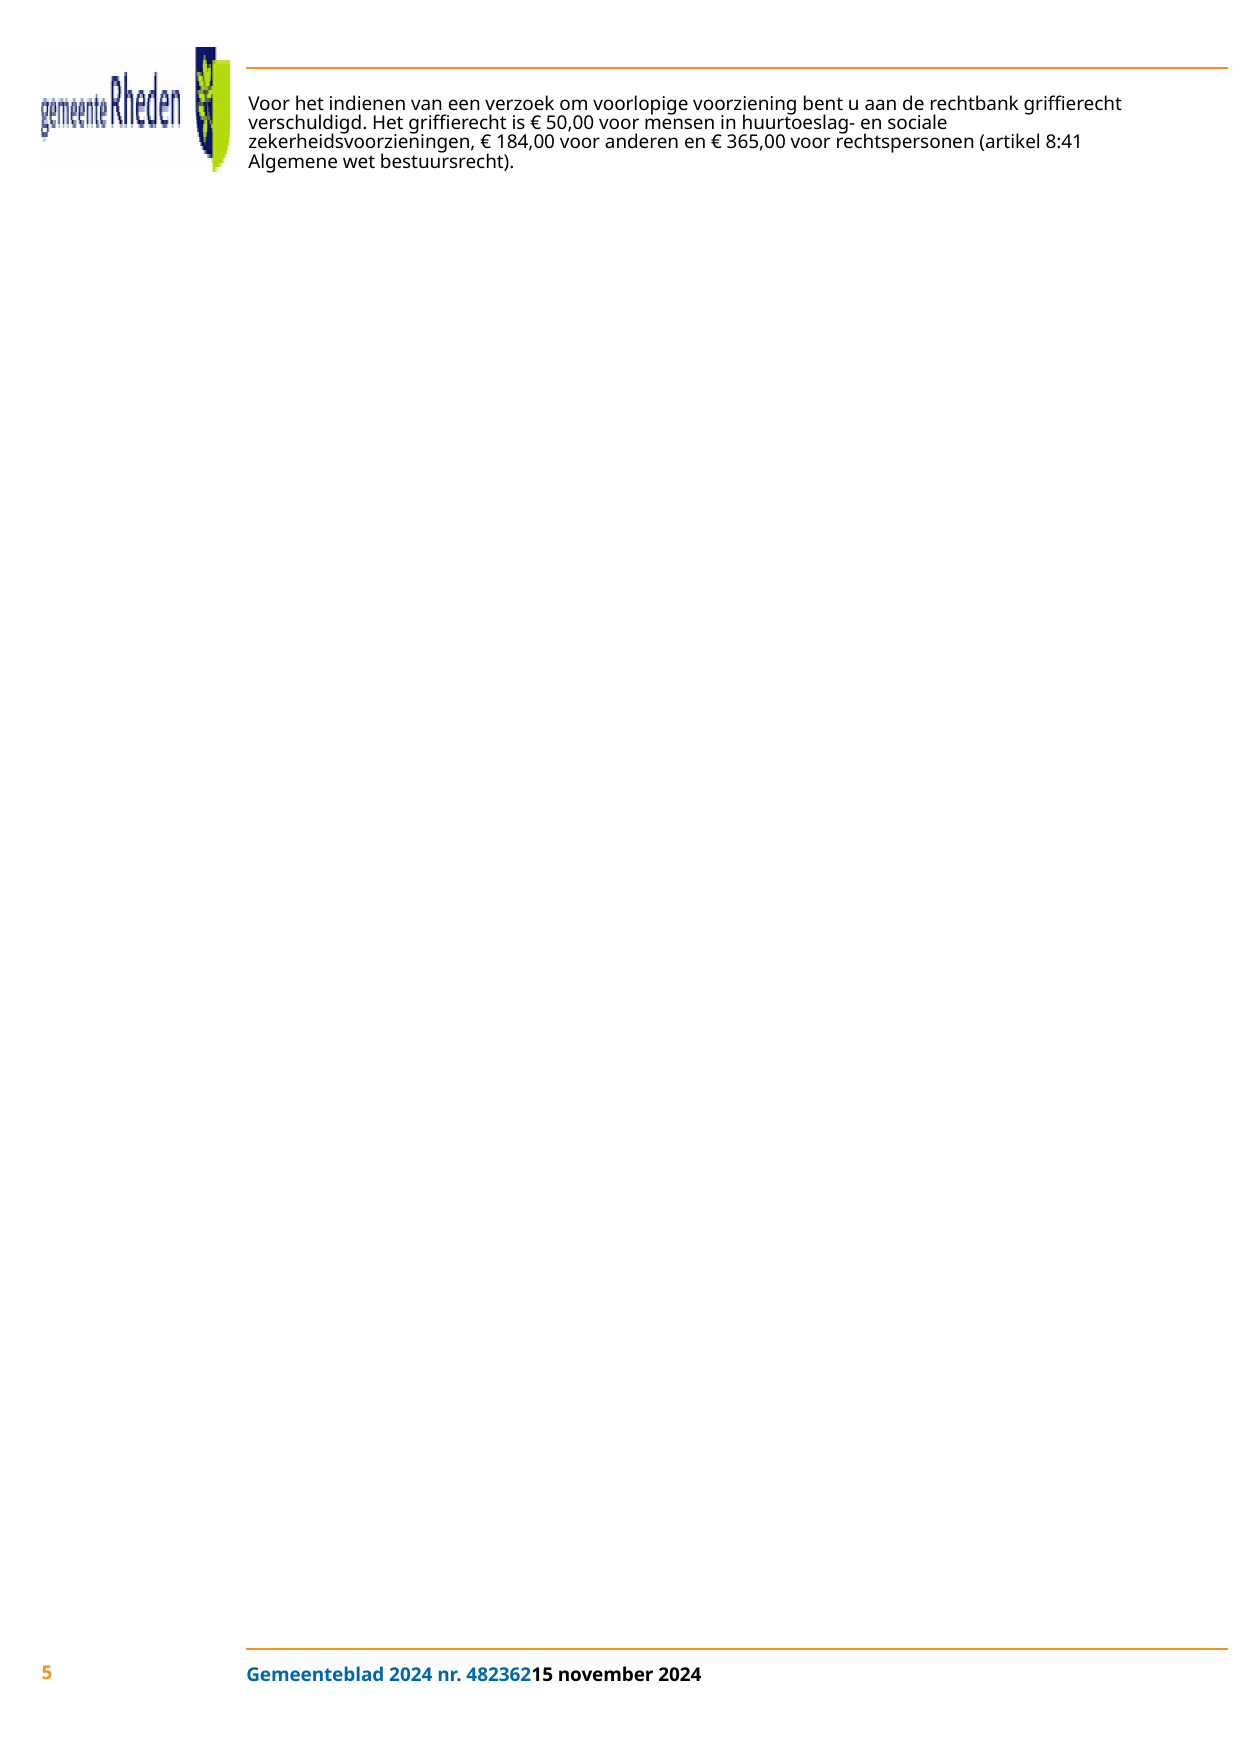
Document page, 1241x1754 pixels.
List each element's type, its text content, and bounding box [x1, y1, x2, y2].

text Voor het indienen van een verzoek om voorlopige voorziening bent u aan de rechtbank griffierecht verschuldigd. Het griffierecht is € 50,00 voor mensen in huurtoeslag- en sociale zekerheidsvoorzieningen, € 184,00 voor anderen en € 365,00 voor rechtspersonen (artikel 8:41 Algemene wet bestuursrecht). [248, 95, 1152, 172]
picture [41, 47, 231, 172]
